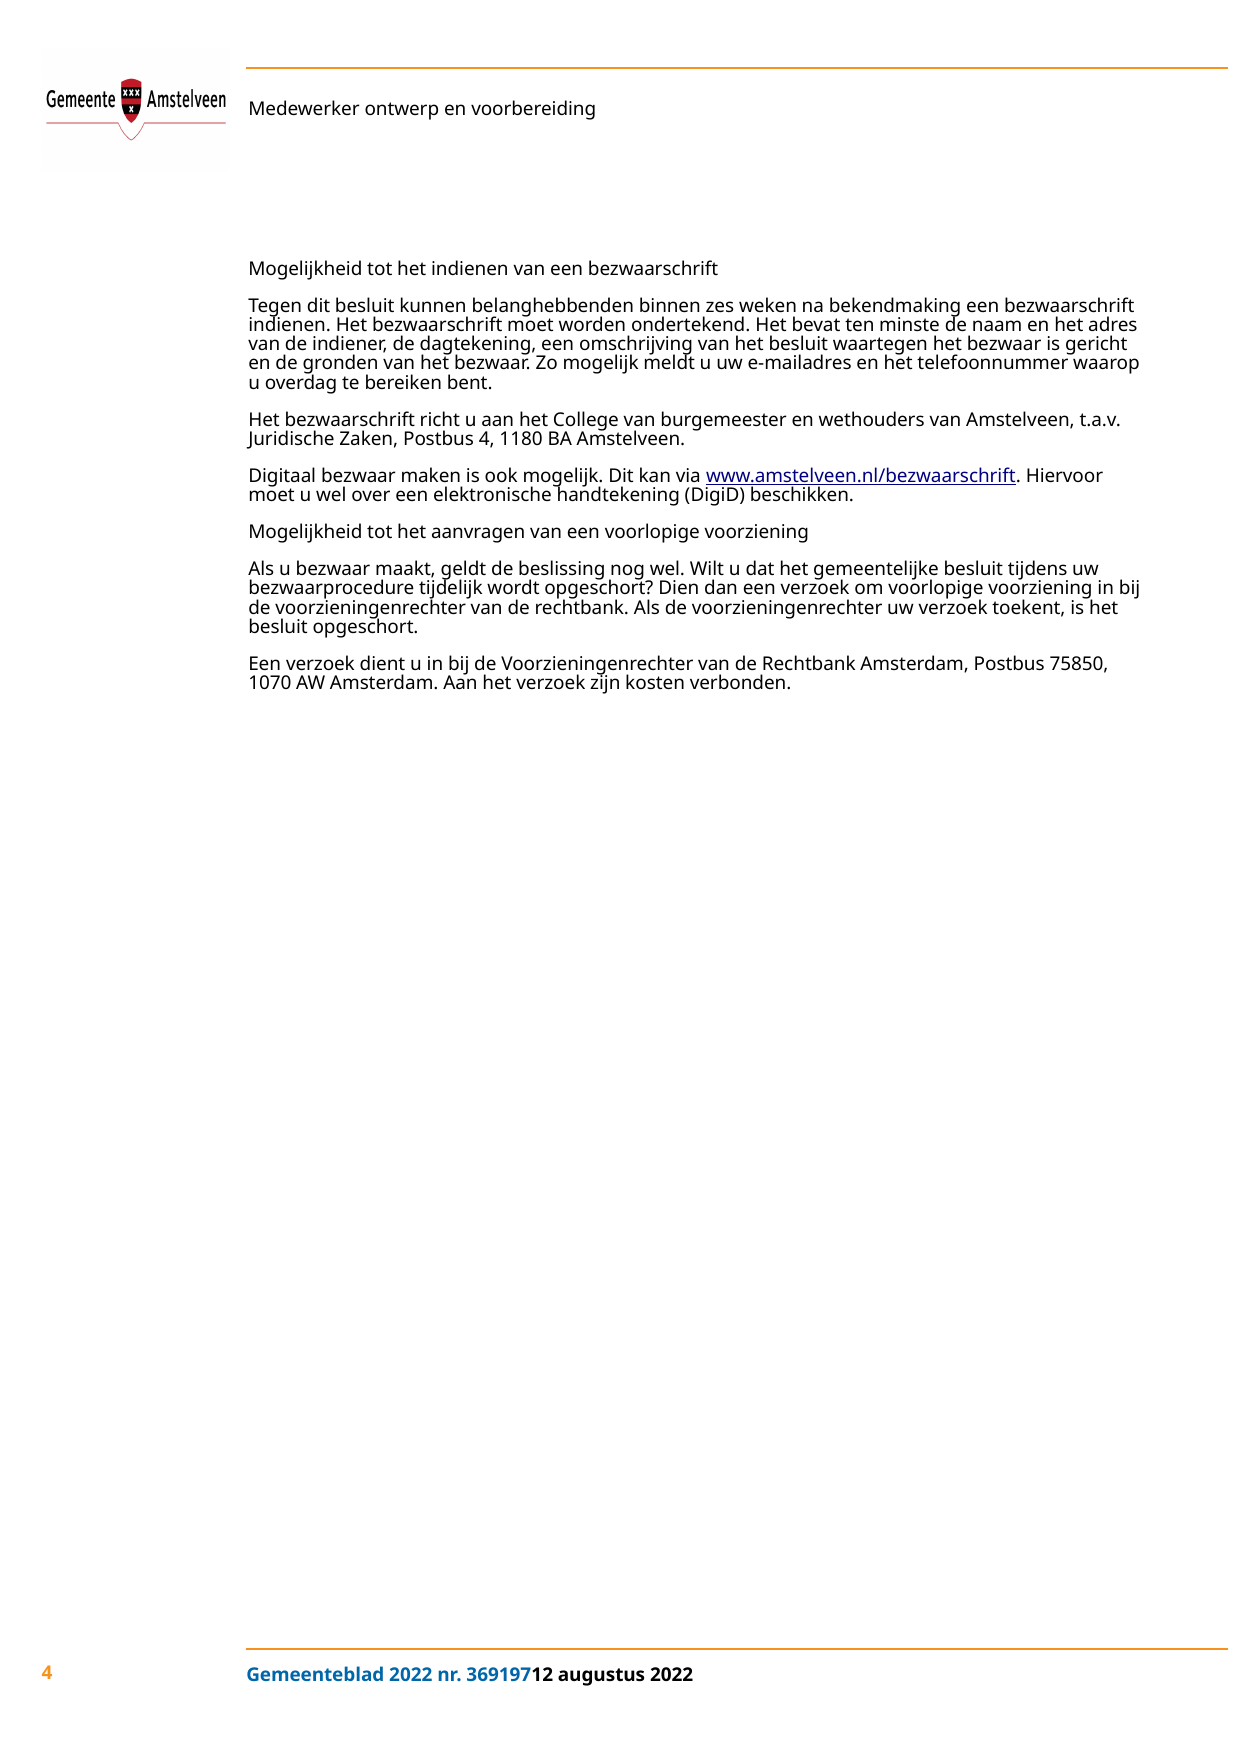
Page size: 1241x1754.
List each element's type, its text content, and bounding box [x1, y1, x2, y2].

text Mogelijkheid tot het indienen van een bezwaarschrift [248, 259, 1152, 279]
text Tegen dit besluit kunnen belanghebbenden binnen zes weken na bekendmaking een bezwaarschrift indienen. Het bezwaarschrift moet worden ondertekend. Het bevat ten minste de naam en het adres van de indiener, de dagtekening, een omschrijving van het besluit waartegen het bezwaar is gericht en de gronden van het bezwaar. Zo mogelijk meldt u uw e-mailadres en het telefoonnummer waarop u overdag te bereiken bent. [248, 297, 1152, 393]
text Digitaal bezwaar maken is ook mogelijk. Dit kan via www.amstelveen.nl/bezwaarschrift. Hiervoor moet u wel over een elektronische handtekening (DigiD) beschikken. [248, 467, 1152, 505]
text Mogelijkheid tot het aanvragen van een voorlopige voorziening [248, 523, 1152, 542]
text Als u bezwaar maakt, geldt de beslissing nog wel. Wilt u dat het gemeentelijke besluit tijdens uw bezwaarprocedure tijdelijk wordt opgeschort? Dien dan een verzoek om voorlopige voorziening in bij de voorzieningenrechter van de rechtbank. Als de voorzieningenrechter uw verzoek toekent, is het besluit opgeschort. [248, 560, 1152, 637]
picture [41, 47, 231, 172]
text Medewerker ontwerp en voorbereiding [248, 95, 1152, 121]
text Een verzoek dient u in bij de Voorzieningenrechter van de Rechtbank Amsterdam, Postbus 75850, 1070 AW Amsterdam. Aan het verzoek zijn kosten verbonden. [248, 655, 1152, 693]
text Het bezwaarschrift richt u aan het College van burgemeester en wethouders van Amstelveen, t.a.v. Juridische Zaken, Postbus 4, 1180 BA Amstelveen. [248, 411, 1152, 449]
